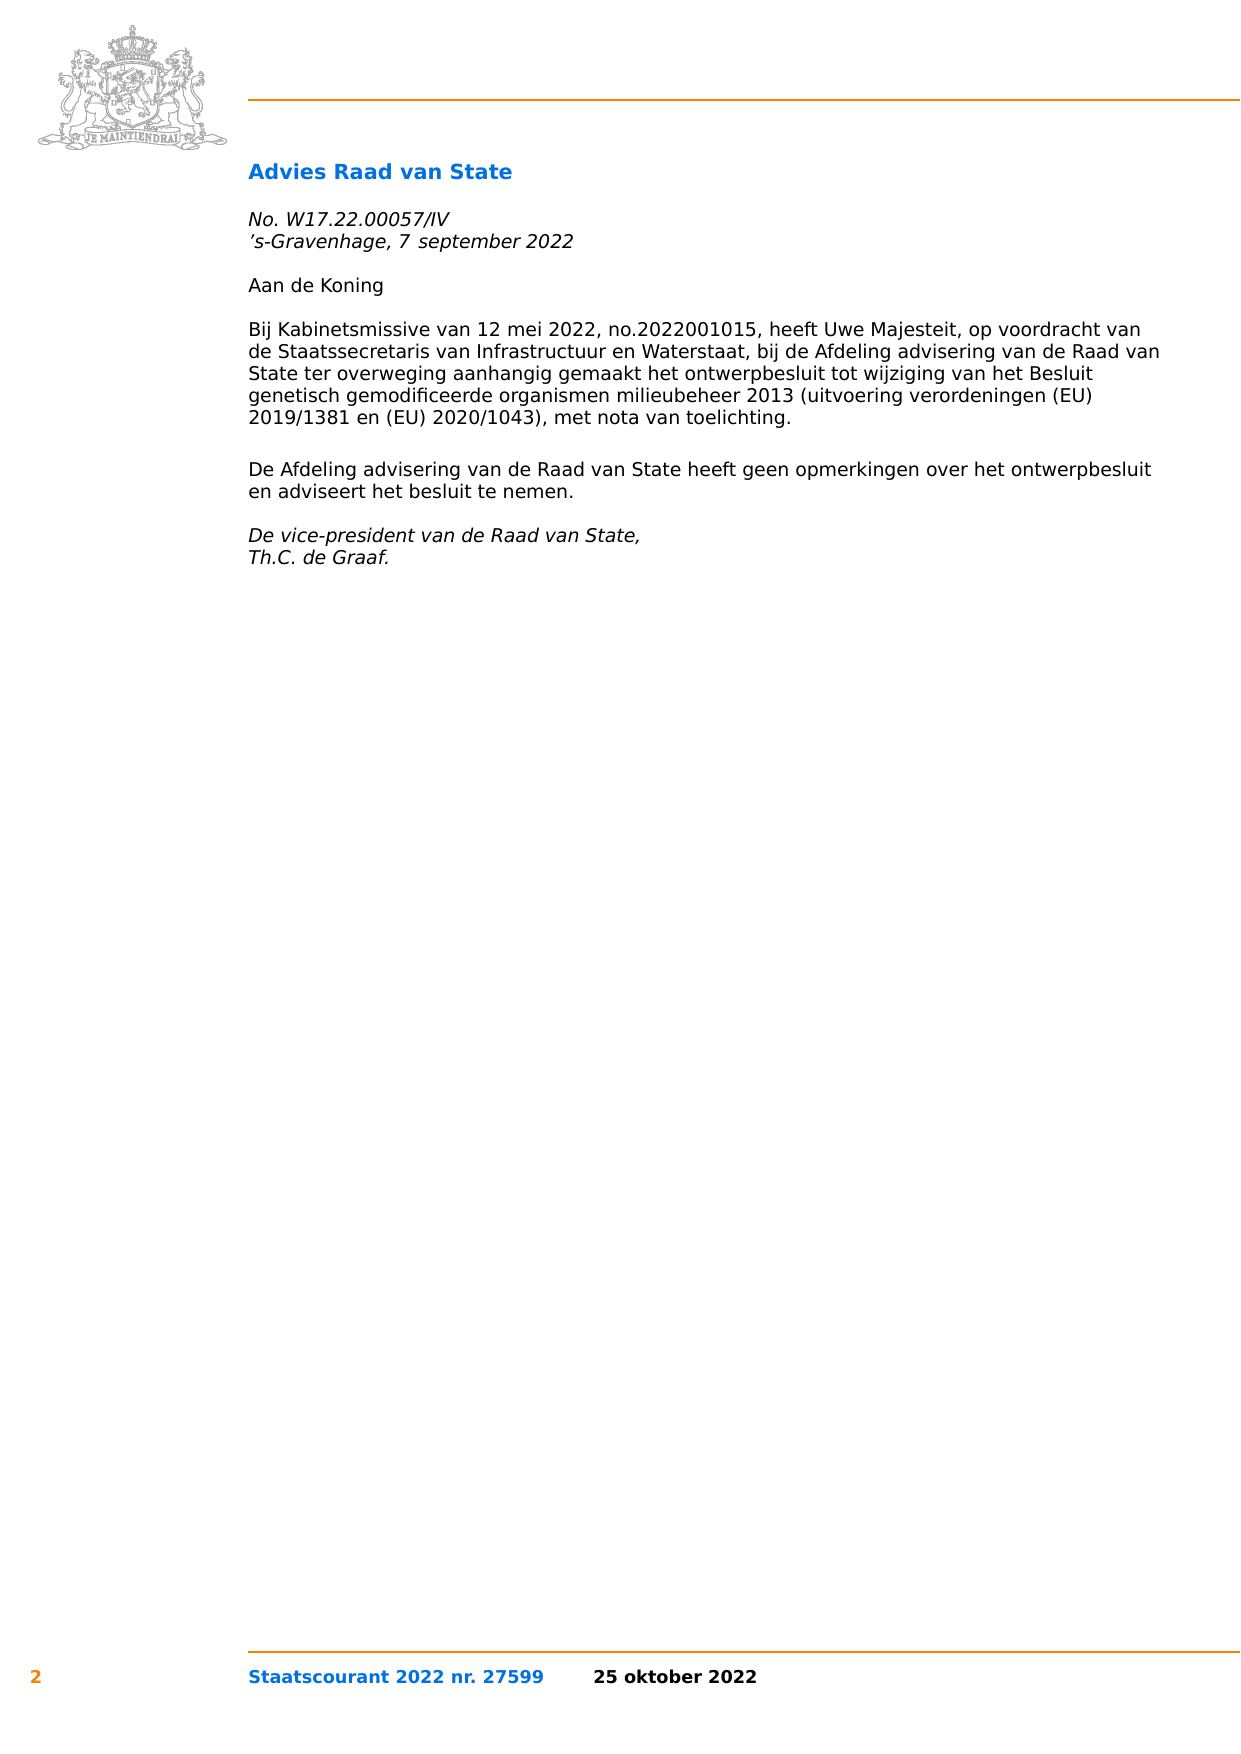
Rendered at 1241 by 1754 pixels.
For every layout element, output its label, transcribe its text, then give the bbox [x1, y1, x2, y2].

text De vice-president van de Raad van State, Th.C. de Graaf. [248, 524, 1163, 568]
picture [38, 25, 227, 150]
text No. W17.22.00057/IV [248, 209, 1163, 231]
text Bij Kabinetsmissive van 12 mei 2022, no.2022001015, heeft Uwe Majesteit, op voordracht van de Staatssecretaris van Infrastructuur en Waterstaat, bij de Afdeling advisering van de Raad van State ter overweging aanhangig gemaakt het ontwerpbesluit tot wijziging van het Besluit genetisch gemodificeerde organismen milieubeheer 2013 (uitvoering verordeningen (EU) 2019/1381 en (EU) 2020/1043), met nota van toelichting. [248, 319, 1163, 429]
text Aan de Koning [248, 275, 1163, 297]
text ’s-Gravenhage, 7 september 2022 [248, 231, 1163, 253]
text De Afdeling advisering van de Raad van State heeft geen opmerkingen over het ontwerpbesluit en adviseert het besluit te nemen. [248, 459, 1163, 503]
subtitle Advies Raad van State [248, 160, 1163, 184]
